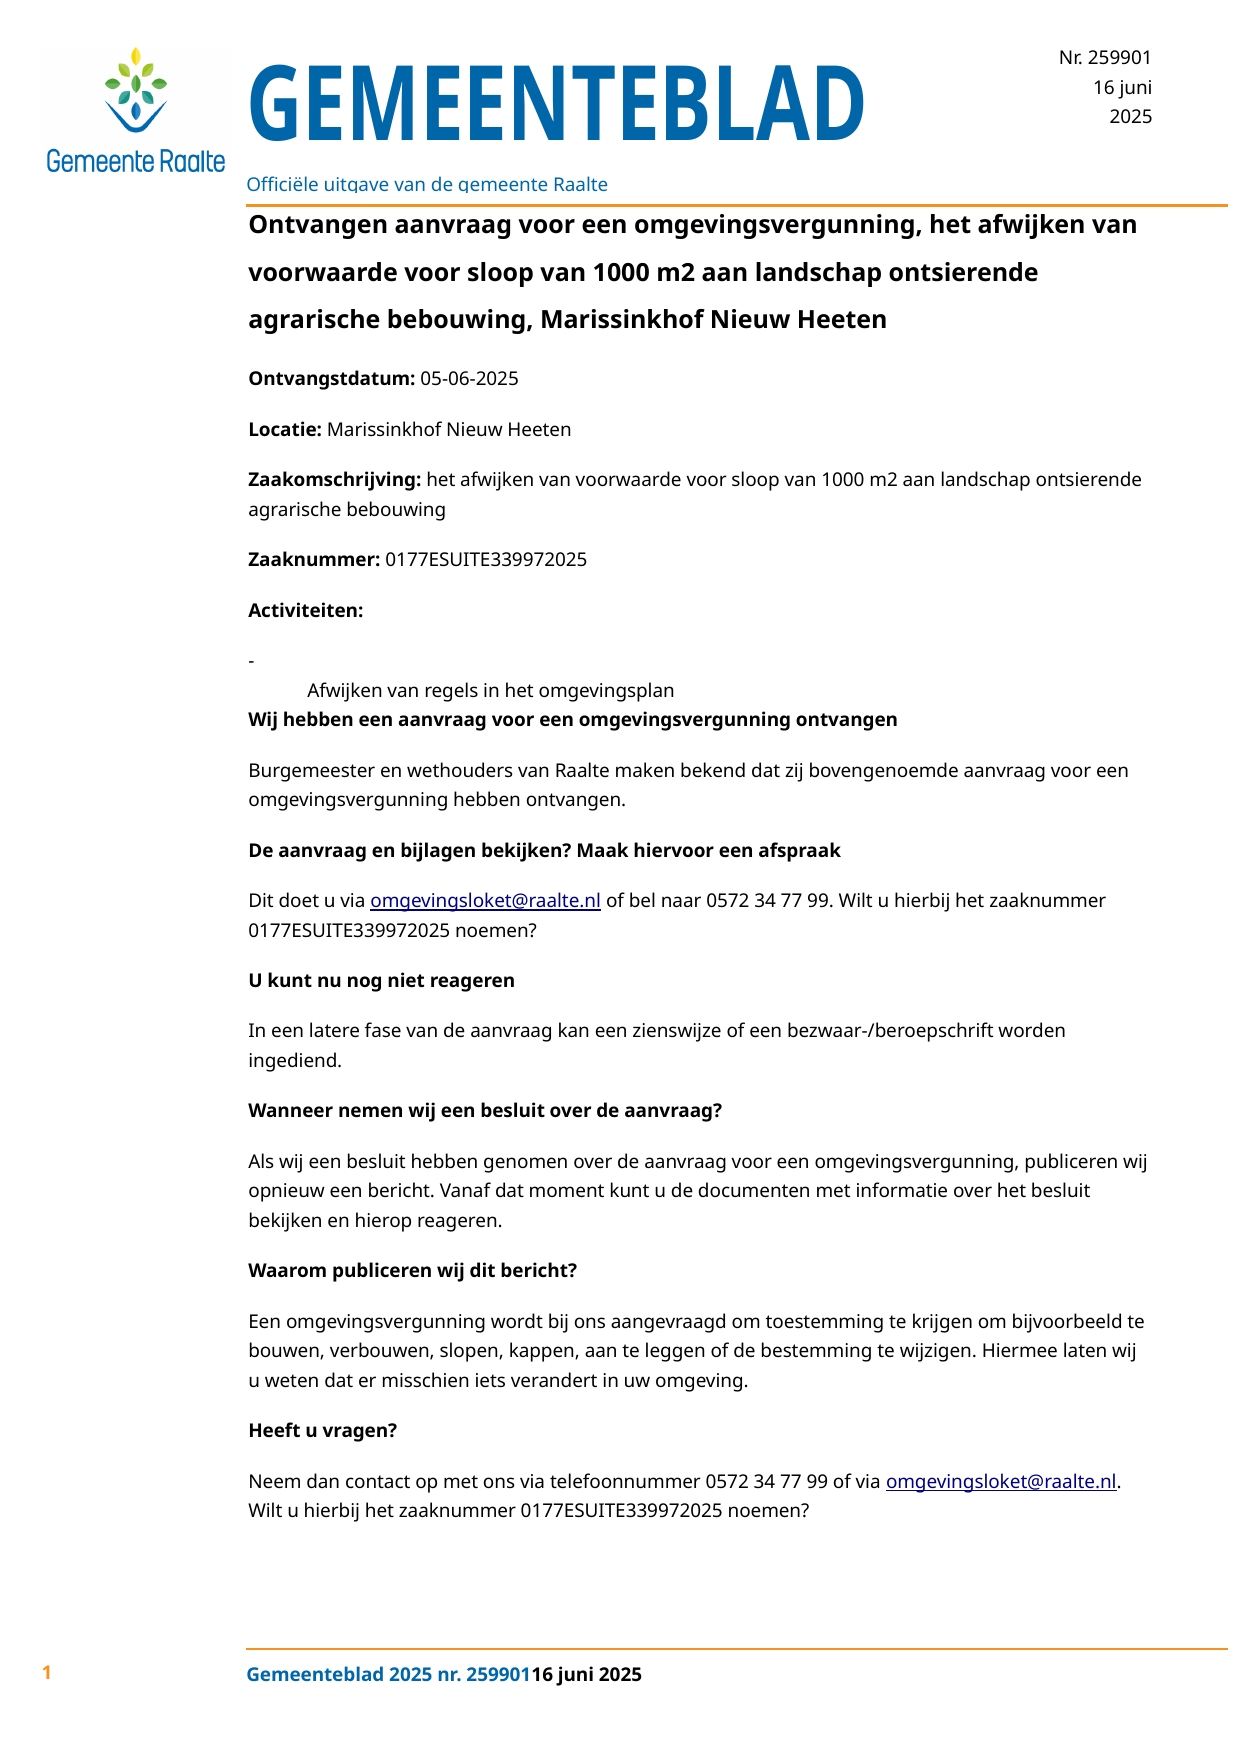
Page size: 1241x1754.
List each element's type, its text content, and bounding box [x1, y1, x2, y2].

text Burgemeester en wethouders van Raalte maken bekend dat zij bovengenoemde aanvraag voor een omgevingsvergunning hebben ontvangen. [248, 757, 1152, 812]
text Dit doet u via omgevingsloket@raalte.nl of bel naar 0572 34 77 99. Wilt u hierbij het zaaknummer 0177ESUITE339972025 noemen? [248, 887, 1152, 942]
text Wanneer nemen wij een besluit over de aanvraag? [248, 1098, 1152, 1123]
text Neem dan contact op met ons via telefoonnummer 0572 34 77 99 of via omgevingsloket@raalte.nl. Wilt u hierbij het zaaknummer 0177ESUITE339972025 noemen? [248, 1468, 1152, 1523]
text Heeft u vragen? [248, 1418, 1152, 1443]
text Als wij een besluit hebben genomen over de aanvraag voor een omgevingsvergunning, publiceren wij opnieuw een bericht. Vanaf dat moment kunt u de documenten met informatie over het besluit bekijken en hierop reageren. [248, 1148, 1152, 1233]
text Zaakomschrijving: het afwijken van voorwaarde voor sloop van 1000 m2 aan landschap ontsierende agrarische bebouwing [248, 466, 1152, 522]
text U kunt nu nog niet reageren [248, 967, 1152, 993]
text Waarom publiceren wij dit bericht? [248, 1258, 1152, 1283]
text Activiteiten: [248, 597, 1152, 622]
text Ontvangen aanvraag voor een omgevingsvergunning, het afwijken van voorwaarde voor sloop van 1000 m2 aan landschap ontsierende agrarische bebouwing, Marissinkhof Nieuw Heeten [248, 207, 1152, 336]
text Ontvangstdatum: 05-06-2025 [248, 366, 1152, 391]
text Wij hebben een aanvraag voor een omgevingsvergunning ontvangen [248, 706, 1152, 732]
text Een omgevingsvergunning wordt bij ons aangevraagd om toestemming te krijgen om bijvoorbeeld te bouwen, verbouwen, slopen, kappen, aan te leggen of de bestemming te wijzigen. Hiermee laten wij u weten dat er misschien iets verandert in uw omgeving. [248, 1308, 1152, 1393]
picture [41, 47, 231, 172]
text De aanvraag en bijlagen bekijken? Maak hiervoor een afspraak [248, 837, 1152, 862]
list Afwijken van regels in het omgevingsplan [248, 677, 1152, 702]
text In een latere fase van de aanvraag kan een zienswijze of een bezwaar-/beroepschrift worden ingediend. [248, 1018, 1152, 1073]
text Locatie: Marissinkhof Nieuw Heeten [248, 416, 1152, 442]
text Zaaknummer: 0177ESUITE339972025 [248, 546, 1152, 572]
